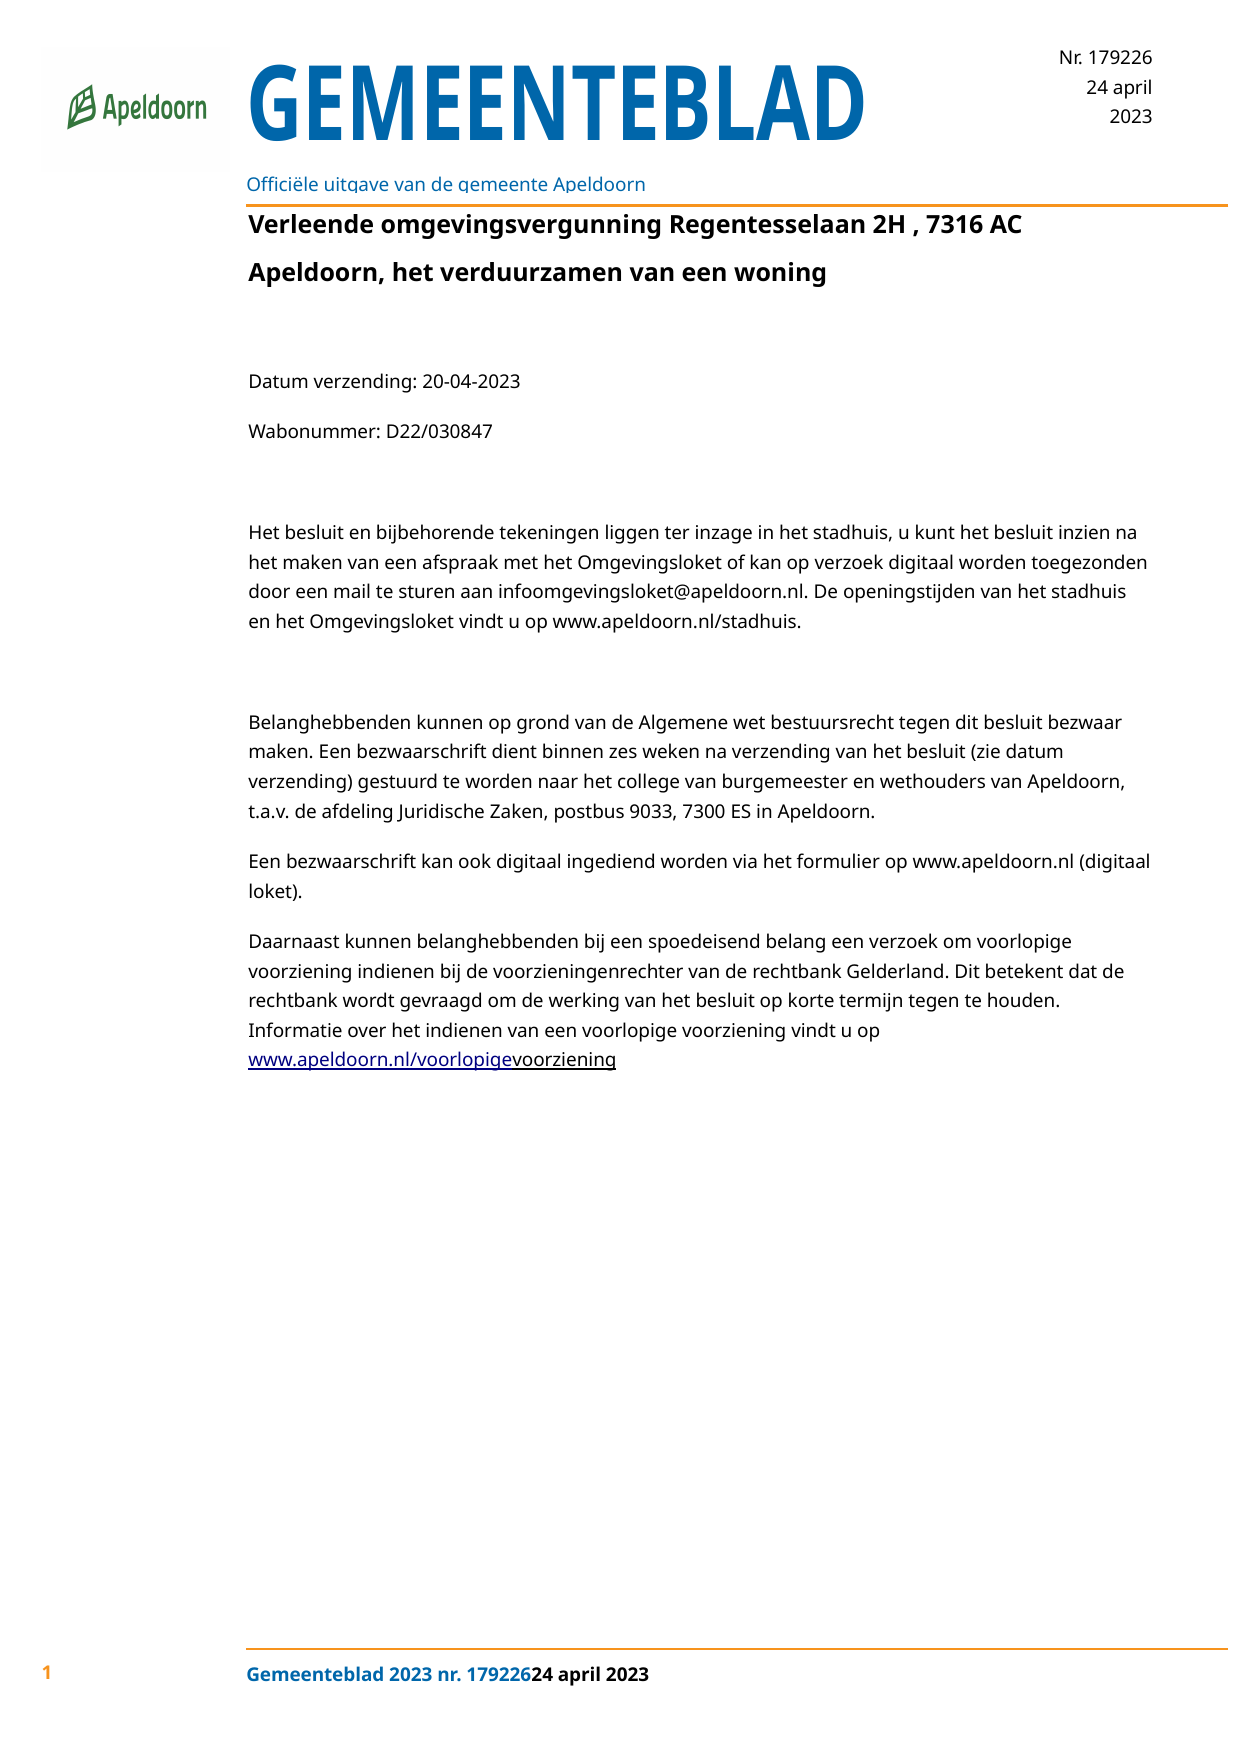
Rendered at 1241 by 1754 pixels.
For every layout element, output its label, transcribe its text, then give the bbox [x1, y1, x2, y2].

text Verleende omgevingsvergunning Regentesselaan 2H , 7316 AC Apeldoorn, het verduurzamen van een woning [248, 207, 1152, 288]
text Wabonummer: D22/030847 [248, 419, 1152, 444]
text Een bezwaarschrift kan ook digitaal ingediend worden via het formulier op www.apeldoorn.nl (digitaal loket). [248, 848, 1152, 904]
text Het besluit en bijbehorende tekeningen liggen ter inzage in het stadhuis, u kunt het besluit inzien na het maken van een afspraak met het Omgevingsloket of kan op verzoek digitaal worden toegezonden door een mail te sturen aan infoomgevingsloket@apeldoorn.nl. De openingstijden van het stadhuis en het Omgevingsloket vindt u op www.apeldoorn.nl/stadhuis. [248, 519, 1152, 634]
text Datum verzending: 20-04-2023 [248, 368, 1152, 394]
text Belanghebbenden kunnen op grond van de Algemene wet bestuursrecht tegen dit besluit bezwaar maken. Een bezwaarschrift dient binnen zes weken na verzending van het besluit (zie datum verzending) gestuurd te worden naar het college van burgemeester en wethouders van Apeldoorn, t.a.v. de afdeling Juridische Zaken, postbus 9033, 7300 ES in Apeldoorn. [248, 709, 1152, 824]
picture [41, 47, 231, 172]
text Daarnaast kunnen belanghebbenden bij een spoedeisend belang een verzoek om voorlopige voorziening indienen bij de voorzieningenrechter van de rechtbank Gelderland. Dit betekent dat de rechtbank wordt gevraagd om de werking van het besluit op korte termijn tegen te houden. Informatie over het indienen van een voorlopige voorziening vindt u op www.apeldoorn.nl/voorlopigevoorziening [248, 928, 1152, 1072]
